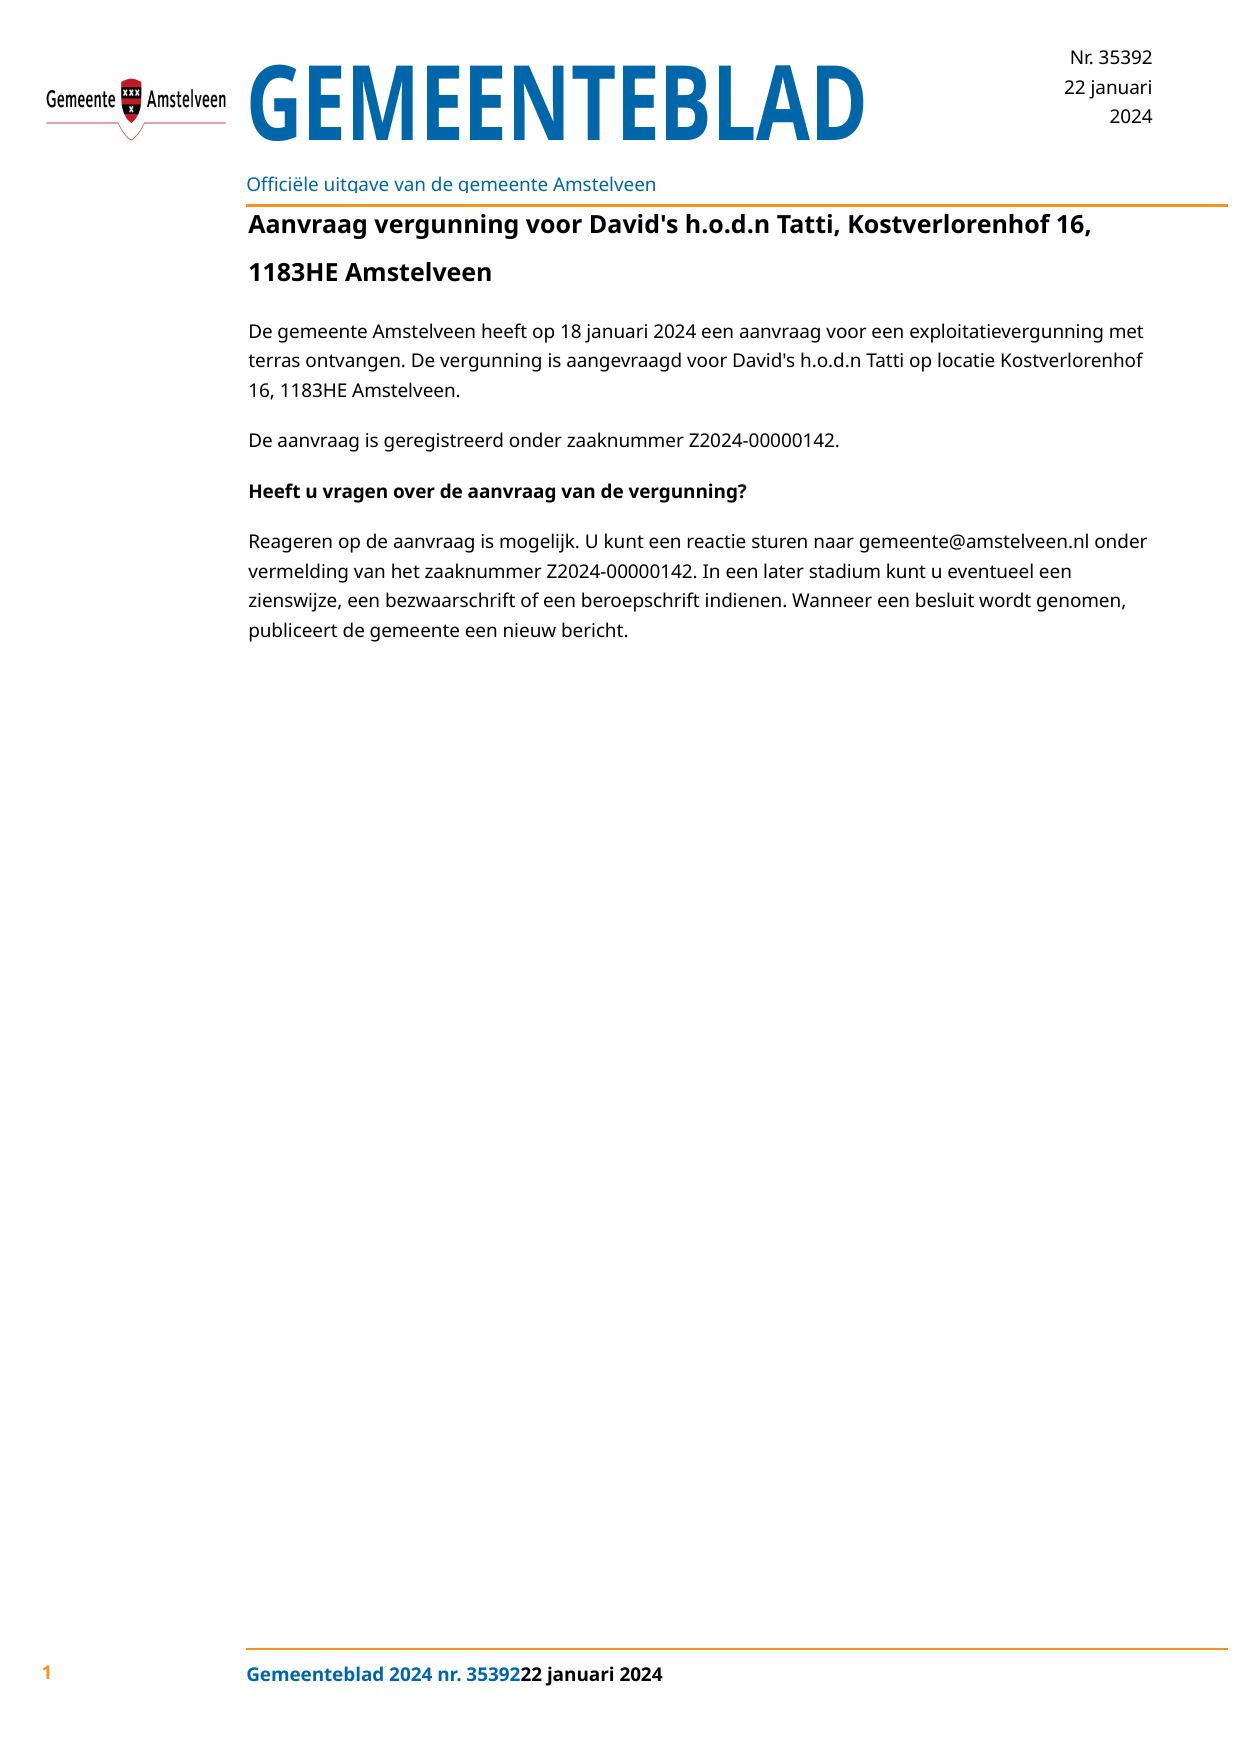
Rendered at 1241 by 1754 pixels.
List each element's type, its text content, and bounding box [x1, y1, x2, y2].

text De aanvraag is geregistreerd onder zaaknummer Z2024-00000142. [248, 427, 1152, 453]
text Aanvraag vergunning voor David's h.o.d.n Tatti, Kostverlorenhof 16, 1183HE Amstelveen [248, 207, 1152, 288]
text De gemeente Amstelveen heeft op 18 januari 2024 een aanvraag voor een exploitatievergunning met terras ontvangen. De vergunning is aangevraagd voor David's h.o.d.n Tatti op locatie Kostverlorenhof 16, 1183HE Amstelveen. [248, 318, 1152, 403]
text Heeft u vragen over de aanvraag van de vergunning? [248, 478, 1152, 504]
text Reageren op de aanvraag is mogelijk. U kunt een reactie sturen naar gemeente@amstelveen.nl onder vermelding van het zaaknummer Z2024-00000142. In een later stadium kunt u eventueel een zienswijze, een bezwaarschrift of een beroepschrift indienen. Wanneer een besluit wordt genomen, publiceert de gemeente een nieuw bericht. [248, 528, 1152, 643]
picture [41, 47, 231, 172]
